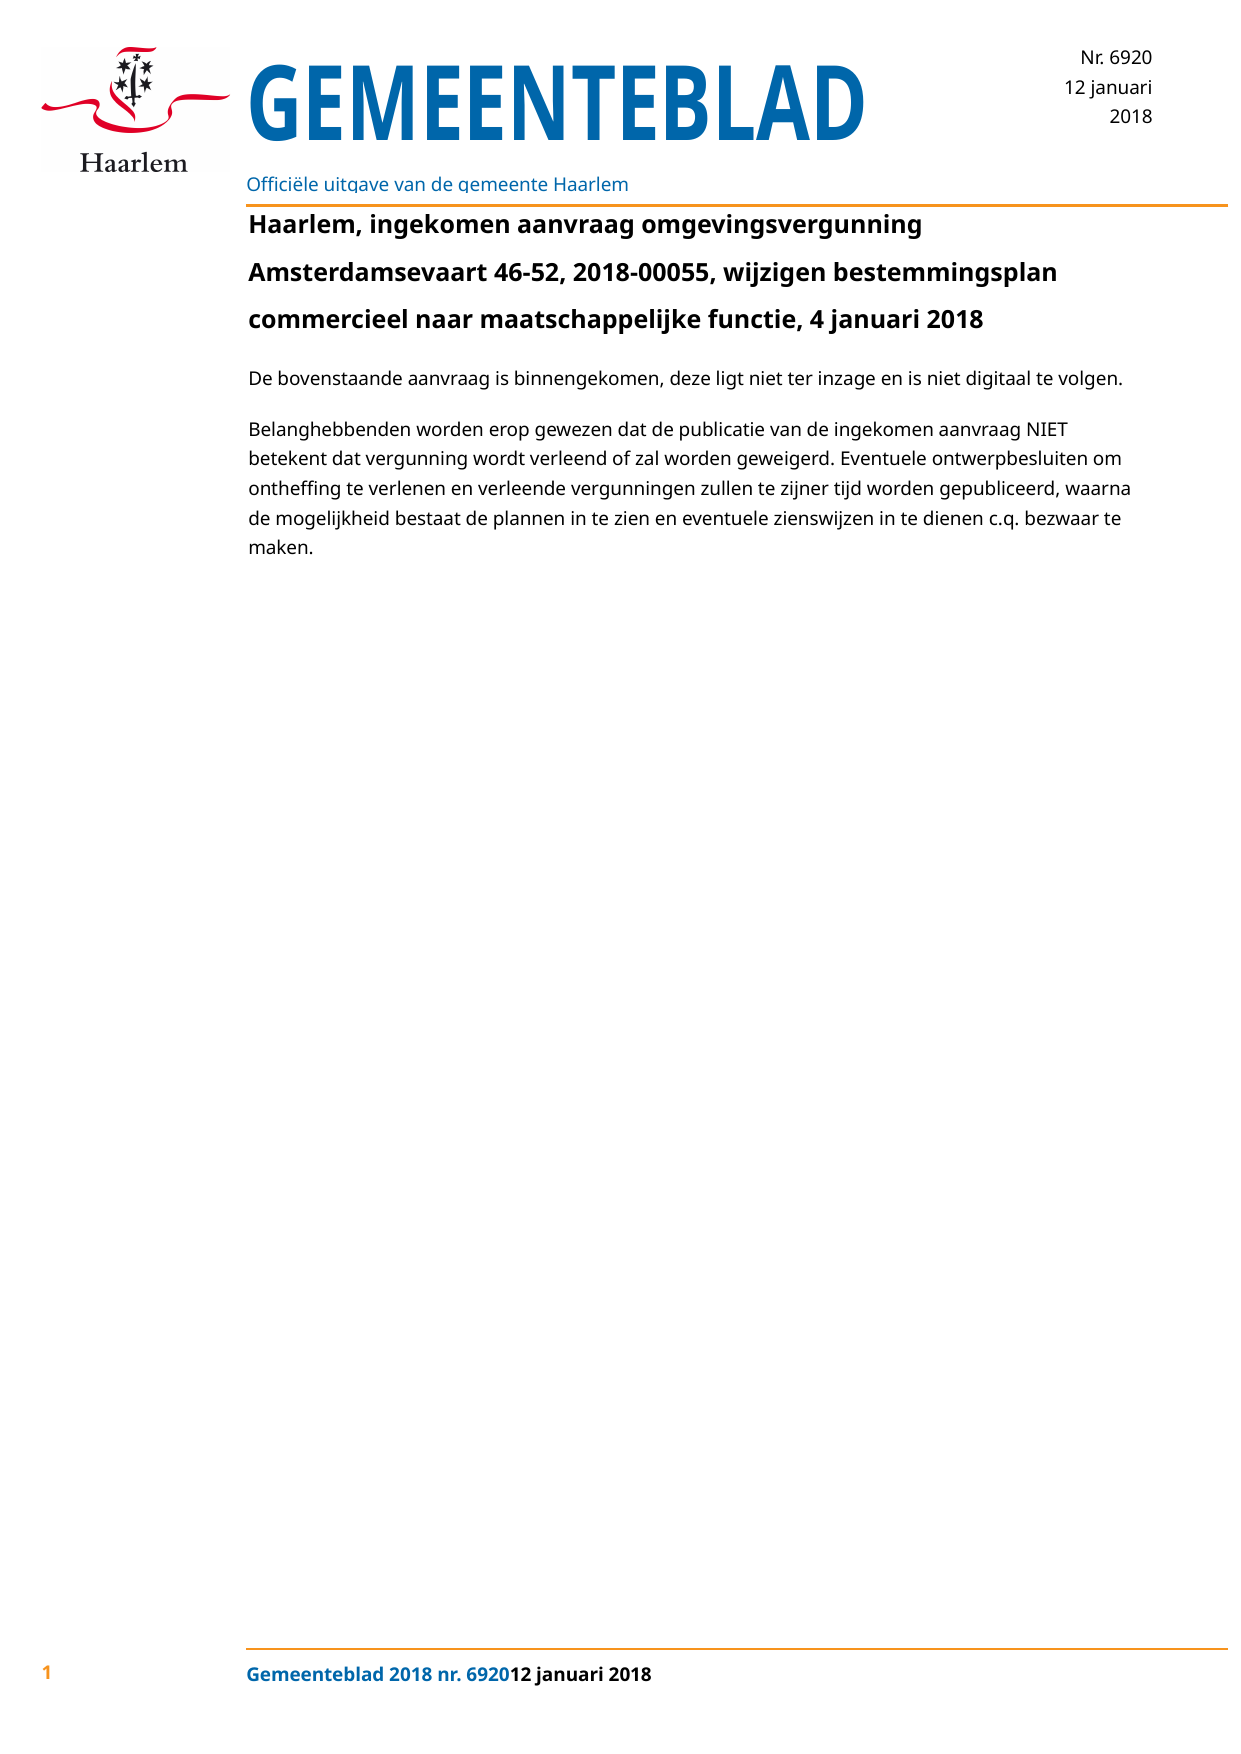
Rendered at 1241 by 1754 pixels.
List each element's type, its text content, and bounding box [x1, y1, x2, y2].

text De bovenstaande aanvraag is binnengekomen, deze ligt niet ter inzage en is niet digitaal te volgen. [248, 366, 1152, 391]
text Haarlem, ingekomen aanvraag omgevingsvergunning Amsterdamsevaart 46-52, 2018-00055, wijzigen bestemmingsplan commercieel naar maatschappelijke functie, 4 januari 2018 [248, 207, 1152, 336]
text Belanghebbenden worden erop gewezen dat de publicatie van de ingekomen aanvraag NIET betekent dat vergunning wordt verleend of zal worden geweigerd. Eventuele ontwerpbesluiten om ontheffing te verlenen en verleende vergunningen zullen te zijner tijd worden gepubliceerd, waarna de mogelijkheid bestaat de plannen in te zien en eventuele zienswijzen in te dienen c.q. bezwaar te maken. [248, 416, 1152, 560]
picture [41, 47, 231, 172]
